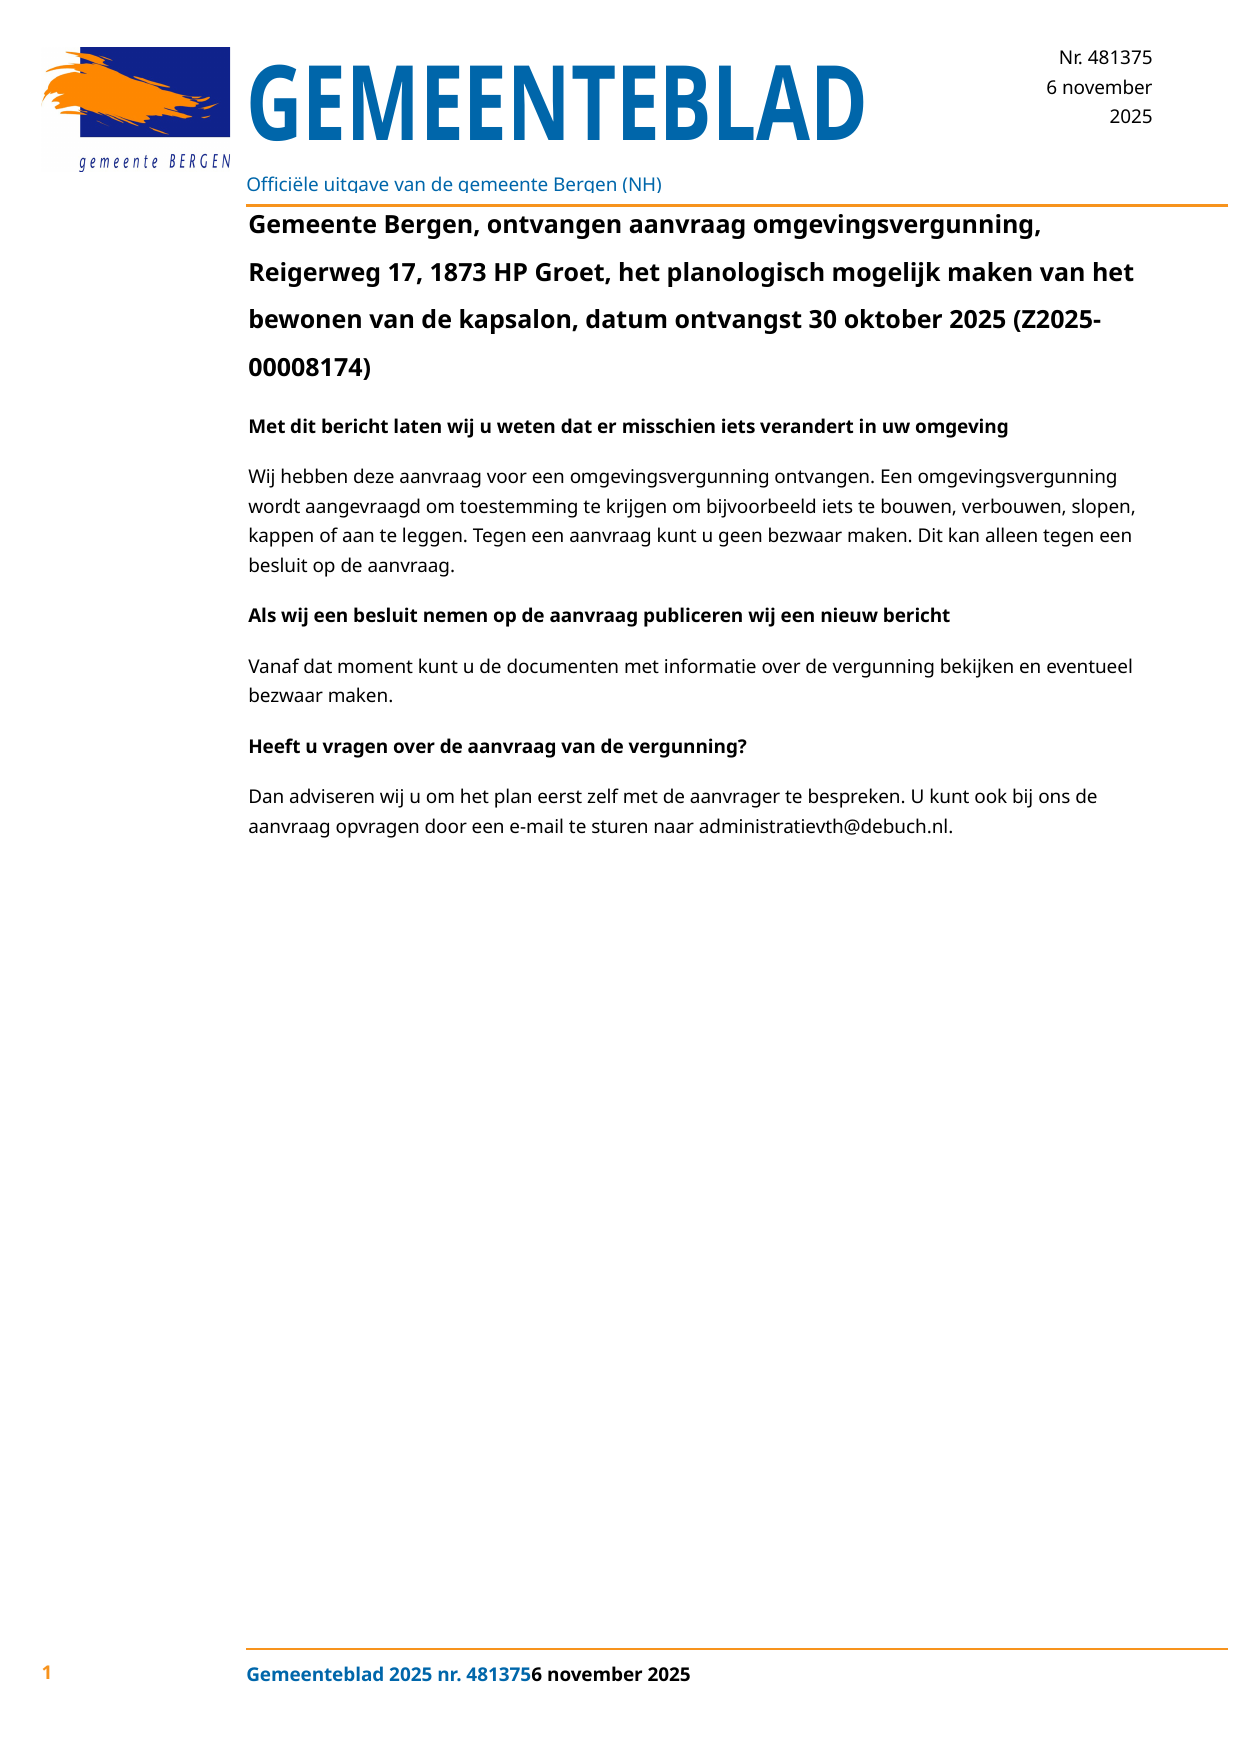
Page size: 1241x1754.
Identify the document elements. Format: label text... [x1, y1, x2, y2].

text Dan adviseren wij u om het plan eerst zelf met de aanvrager te bespreken. U kunt ook bij ons de aanvraag opvragen door een e-mail te sturen naar administratievth@debuch.nl. [248, 783, 1152, 839]
text Gemeente Bergen, ontvangen aanvraag omgevingsvergunning, Reigerweg 17, 1873 HP Groet, het planologisch mogelijk maken van het bewonen van de kapsalon, datum ontvangst 30 oktober 2025 (Z2025-00008174) [248, 207, 1152, 384]
text Vanaf dat moment kunt u de documenten met informatie over de vergunning bekijken en eventueel bezwaar maken. [248, 653, 1152, 708]
text Heeft u vragen over de aanvraag van de vergunning? [248, 733, 1152, 759]
text Met dit bericht laten wij u weten dat er misschien iets verandert in uw omgeving [248, 413, 1152, 439]
text Als wij een besluit nemen op de aanvraag publiceren wij een nieuw bericht [248, 603, 1152, 628]
text Wij hebben deze aanvraag voor een omgevingsvergunning ontvangen. Een omgevingsvergunning wordt aangevraagd om toestemming te krijgen om bijvoorbeeld iets te bouwen, verbouwen, slopen, kappen of aan te leggen. Tegen een aanvraag kunt u geen bezwaar maken. Dit kan alleen tegen een besluit op de aanvraag. [248, 463, 1152, 578]
picture [41, 47, 231, 172]
